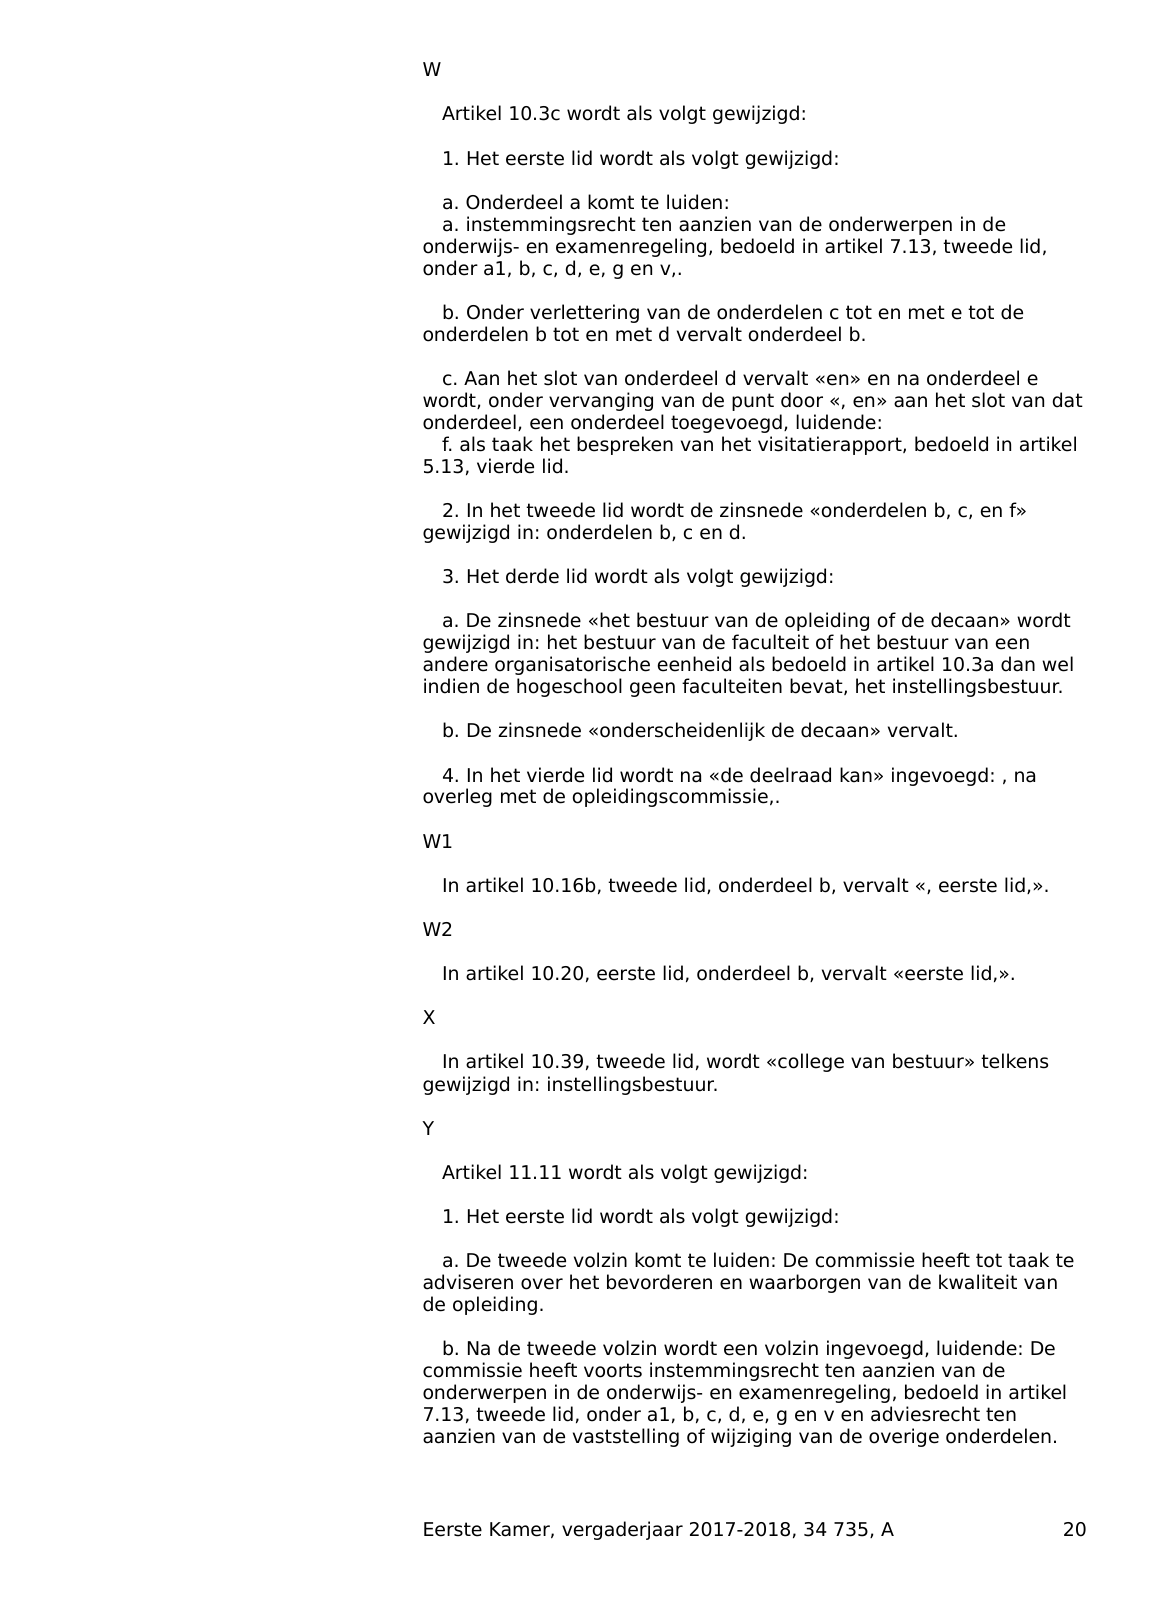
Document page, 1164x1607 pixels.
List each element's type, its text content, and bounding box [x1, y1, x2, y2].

text Artikel 11.11 wordt als volgt gewijzigd: [422, 1162, 1087, 1184]
text W2 [422, 919, 1087, 941]
text In artikel 10.16b, tweede lid, onderdeel b, vervalt «, eerste lid,». [422, 875, 1087, 897]
text b. Onder verlettering van de onderdelen c tot en met e tot de onderdelen b tot en met d vervalt onderdeel b. [422, 302, 1087, 346]
text a. instemmingsrecht ten aanzien van de onderwerpen in de onderwijs- en examenregeling, bedoeld in artikel 7.13, tweede lid, onder a1, b, c, d, e, g en v,. [422, 213, 1087, 279]
text a. De tweede volzin komt te luiden: De commissie heeft tot taak te adviseren over het bevorderen en waarborgen van de kwaliteit van de opleiding. [422, 1250, 1087, 1316]
text a. Onderdeel a komt te luiden: [422, 192, 1087, 213]
text 4. In het vierde lid wordt na «de deelraad kan» ingevoegd: , na overleg met de opleidingscommissie,. [422, 764, 1087, 808]
text W1 [422, 831, 1087, 853]
text X [422, 1007, 1087, 1029]
text 1. Het eerste lid wordt als volgt gewijzigd: [422, 147, 1087, 169]
text Artikel 10.3c wordt als volgt gewijzigd: [422, 103, 1087, 125]
text c. Aan het slot van onderdeel d vervalt «en» en na onderdeel e wordt, onder vervanging van de punt door «, en» aan het slot van dat onderdeel, een onderdeel toegevoegd, luidende: [422, 368, 1087, 434]
text Y [422, 1118, 1087, 1139]
text W [422, 59, 1087, 81]
text In artikel 10.39, tweede lid, wordt «college van bestuur» telkens gewijzigd in: instellingsbestuur. [422, 1051, 1087, 1095]
text f. als taak het bespreken van het visitatierapport, bedoeld in artikel 5.13, vierde lid. [422, 434, 1087, 478]
text b. De zinsnede «onderscheidenlijk de decaan» vervalt. [422, 720, 1087, 742]
text 1. Het eerste lid wordt als volgt gewijzigd: [422, 1206, 1087, 1228]
text a. De zinsnede «het bestuur van de opleiding of de decaan» wordt gewijzigd in: het bestuur van de faculteit of het bestuur van een andere organisatorische eenheid als bedoeld in artikel 10.3a dan wel indien de hogeschool geen faculteiten bevat, het instellingsbestuur. [422, 610, 1087, 698]
text 3. Het derde lid wordt als volgt gewijzigd: [422, 566, 1087, 588]
text b. Na de tweede volzin wordt een volzin ingevoegd, luidende: De commissie heeft voorts instemmingsrecht ten aanzien van de onderwerpen in de onderwijs- en examenregeling, bedoeld in artikel 7.13, tweede lid, onder a1, b, c, d, e, g en v en adviesrecht ten aanzien van de vaststelling of wijziging van de overige onderdelen. [422, 1338, 1087, 1448]
text In artikel 10.20, eerste lid, onderdeel b, vervalt «eerste lid,». [422, 963, 1087, 985]
text 2. In het tweede lid wordt de zinsnede «onderdelen b, c, en f» gewijzigd in: onderdelen b, c en d. [422, 500, 1087, 544]
